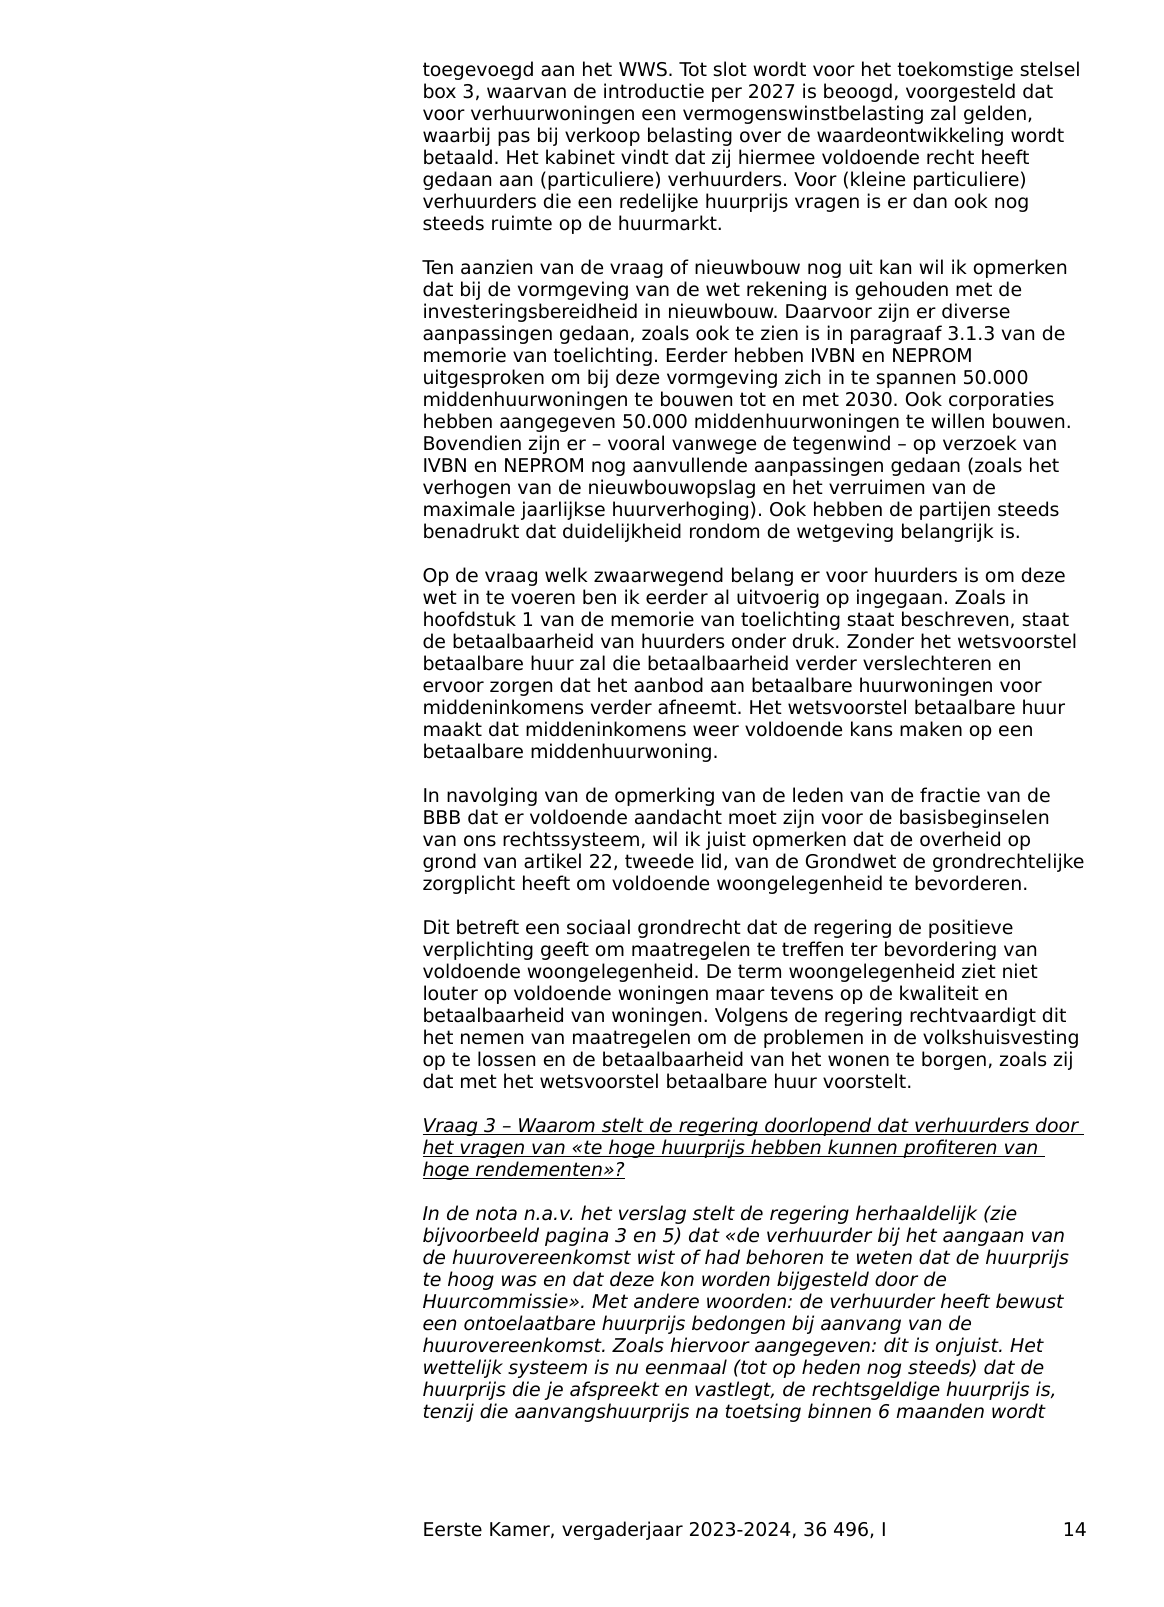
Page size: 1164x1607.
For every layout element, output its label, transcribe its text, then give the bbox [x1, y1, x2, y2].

text In navolging van de opmerking van de leden van de fractie van de BBB dat er voldoende aandacht moet zijn voor de basisbeginselen van ons rechtssysteem, wil ik juist opmerken dat de overheid op grond van artikel 22, tweede lid, van de Grondwet de grondrechtelijke zorgplicht heeft om voldoende woongelegenheid te bevorderen. [422, 785, 1087, 895]
text Ten aanzien van de vraag of nieuwbouw nog uit kan wil ik opmerken dat bij de vormgeving van de wet rekening is gehouden met de investeringsbereidheid in nieuwbouw. Daarvoor zijn er diverse aanpassingen gedaan, zoals ook te zien is in paragraaf 3.1.3 van de memorie van toelichting. Eerder hebben IVBN en NEPROM uitgesproken om bij deze vormgeving zich in te spannen 50.000 middenhuurwoningen te bouwen tot en met 2030. Ook corporaties hebben aangegeven 50.000 middenhuurwoningen te willen bouwen. Bovendien zijn er – vooral vanwege de tegenwind – op verzoek van IVBN en NEPROM nog aanvullende aanpassingen gedaan (zoals het verhogen van de nieuwbouwopslag en het verruimen van de maximale jaarlijkse huurverhoging). Ook hebben de partijen steeds benadrukt dat duidelijkheid rondom de wetgeving belangrijk is. [422, 257, 1087, 543]
text toegevoegd aan het WWS. Tot slot wordt voor het toekomstige stelsel box 3, waarvan de introductie per 2027 is beoogd, voorgesteld dat voor verhuurwoningen een vermogenswinstbelasting zal gelden, waarbij pas bij verkoop belasting over de waardeontwikkeling wordt betaald. Het kabinet vindt dat zij hiermee voldoende recht heeft gedaan aan (particuliere) verhuurders. Voor (kleine particuliere) verhuurders die een redelijke huurprijs vragen is er dan ook nog steeds ruimte op de huurmarkt. [422, 59, 1087, 235]
text Op de vraag welk zwaarwegend belang er voor huurders is om deze wet in te voeren ben ik eerder al uitvoerig op ingegaan. Zoals in hoofdstuk 1 van de memorie van toelichting staat beschreven, staat de betaalbaarheid van huurders onder druk. Zonder het wetsvoorstel betaalbare huur zal die betaalbaarheid verder verslechteren en ervoor zorgen dat het aanbod aan betaalbare huurwoningen voor middeninkomens verder afneemt. Het wetsvoorstel betaalbare huur maakt dat middeninkomens weer voldoende kans maken op een betaalbare middenhuurwoning. [422, 565, 1087, 763]
subtitle Vraag 3 – Waarom stelt de regering doorlopend dat verhuurders door het vragen van «te hoge huurprijs hebben kunnen profiteren van hoge rendementen»? [422, 1115, 1087, 1181]
text In de nota n.a.v. het verslag stelt de regering herhaaldelijk (zie bijvoorbeeld pagina 3 en 5) dat «de verhuurder bij het aangaan van de huurovereenkomst wist of had behoren te weten dat de huurprijs te hoog was en dat deze kon worden bijgesteld door de Huurcommissie». Met andere woorden: de verhuurder heeft bewust een ontoelaatbare huurprijs bedongen bij aanvang van de huurovereenkomst. Zoals hiervoor aangegeven: dit is onjuist. Het wettelijk systeem is nu eenmaal (tot op heden nog steeds) dat de huurprijs die je afspreekt en vastlegt, de rechtsgeldige huurprijs is, tenzij die aanvangshuurprijs na toetsing binnen 6 maanden wordt [422, 1203, 1087, 1423]
text Dit betreft een sociaal grondrecht dat de regering de positieve verplichting geeft om maatregelen te treffen ter bevordering van voldoende woongelegenheid. De term woongelegenheid ziet niet louter op voldoende woningen maar tevens op de kwaliteit en betaalbaarheid van woningen. Volgens de regering rechtvaardigt dit het nemen van maatregelen om de problemen in de volkshuisvesting op te lossen en de betaalbaarheid van het wonen te borgen, zoals zij dat met het wetsvoorstel betaalbare huur voorstelt. [422, 917, 1087, 1093]
